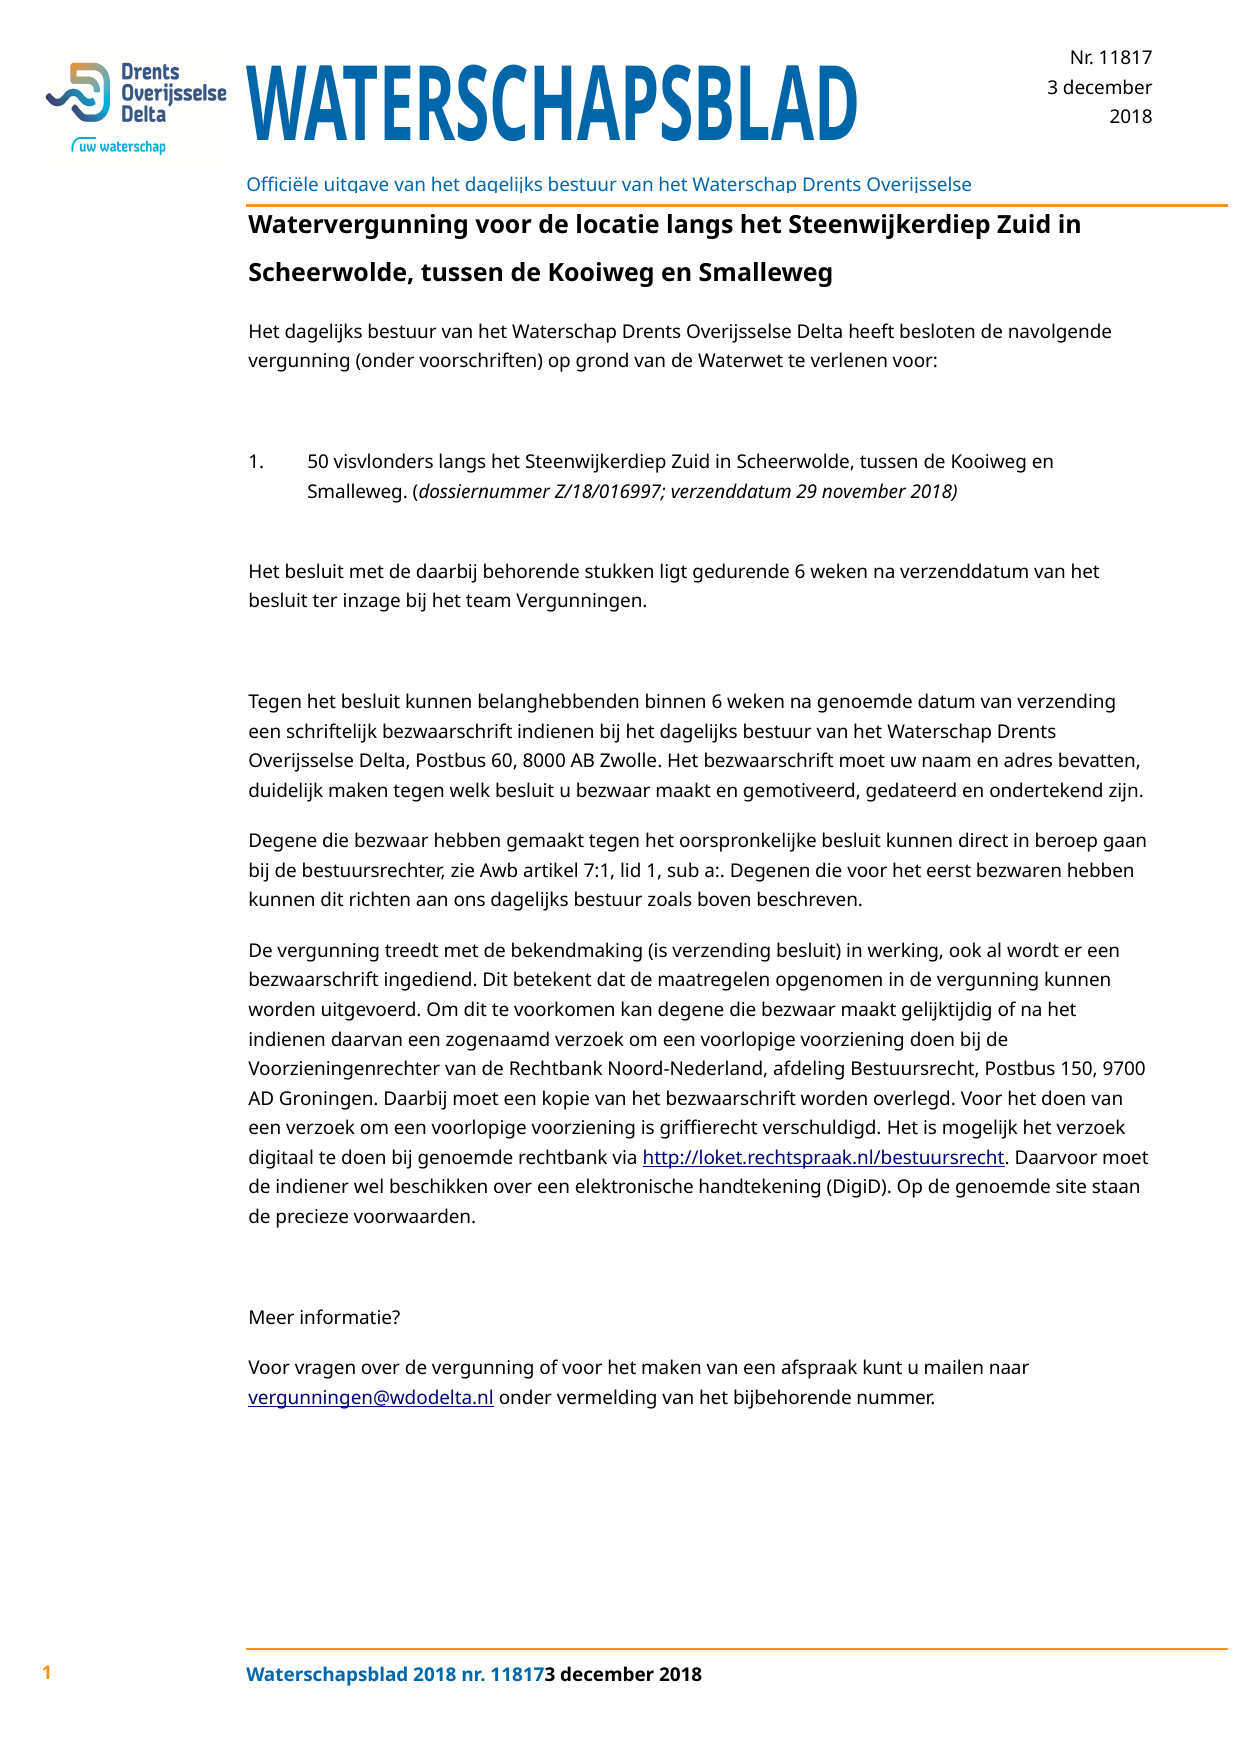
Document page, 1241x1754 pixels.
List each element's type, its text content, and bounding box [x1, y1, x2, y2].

text De vergunning treedt met de bekendmaking (is verzending besluit) in werking, ook al wordt er een bezwaarschrift ingediend. Dit betekent dat de maatregelen opgenomen in de vergunning kunnen worden uitgevoerd. Om dit te voorkomen kan degene die bezwaar maakt gelijktijdig of na het indienen daarvan een zogenaamd verzoek om een voorlopige voorziening doen bij de Voorzieningenrechter van de Rechtbank Noord-Nederland, afdeling Bestuursrecht, Postbus 150, 9700 AD Groningen. Daarbij moet een kopie van het bezwaarschrift worden overlegd. Voor het doen van een verzoek om een voorlopige voorziening is griffierecht verschuldigd. Het is mogelijk het verzoek digitaal te doen bij genoemde rechtbank via http://loket.rechtspraak.nl/bestuursrecht. Daarvoor moet de indiener wel beschikken over een elektronische handtekening (DigiD). Op de genoemde site staan de precieze voorwaarden. [248, 937, 1152, 1229]
text Het dagelijks bestuur van het Waterschap Drents Overijsselse Delta heeft besloten de navolgende vergunning (onder voorschriften) op grond van de Waterwet te verlenen voor: [248, 318, 1152, 373]
text Tegen het besluit kunnen belanghebbenden binnen 6 weken na genoemde datum van verzending een schriftelijk bezwaarschrift indienen bij het dagelijks bestuur van het Waterschap Drents Overijsselse Delta, Postbus 60, 8000 AB Zwolle. Het bezwaarschrift moet uw naam en adres bevatten, duidelijk maken tegen welk besluit u bezwaar maakt en gemotiveerd, gedateerd en ondertekend zijn. [248, 688, 1152, 803]
text Meer informatie? [248, 1304, 1152, 1330]
text Watervergunning voor de locatie langs het Steenwijkerdiep Zuid in Scheerwolde, tussen de Kooiweg en Smalleweg [248, 207, 1152, 288]
text Degene die bezwaar hebben gemaakt tegen het oorspronkelijke besluit kunnen direct in beroep gaan bij de bestuursrechter, zie Awb artikel 7:1, lid 1, sub a:. Degenen die voor het eerst bezwaren hebben kunnen dit richten aan ons dagelijks bestuur zoals boven beschreven. [248, 827, 1152, 912]
text Het besluit met de daarbij behorende stukken ligt gedurende 6 weken na verzenddatum van het besluit ter inzage bij het team Vergunningen. [248, 558, 1152, 613]
picture [41, 47, 231, 172]
list 50 visvlonders langs het Steenwijkerdiep Zuid in Scheerwolde, tussen de Kooiweg en Smalleweg. (dossiernummer Z/18/016997; verzenddatum 29 november 2018) [248, 448, 1152, 504]
text Voor vragen over de vergunning of voor het maken van een afspraak kunt u mailen naar vergunningen@wdodelta.nl onder vermelding van het bijbehorende nummer. [248, 1354, 1152, 1410]
